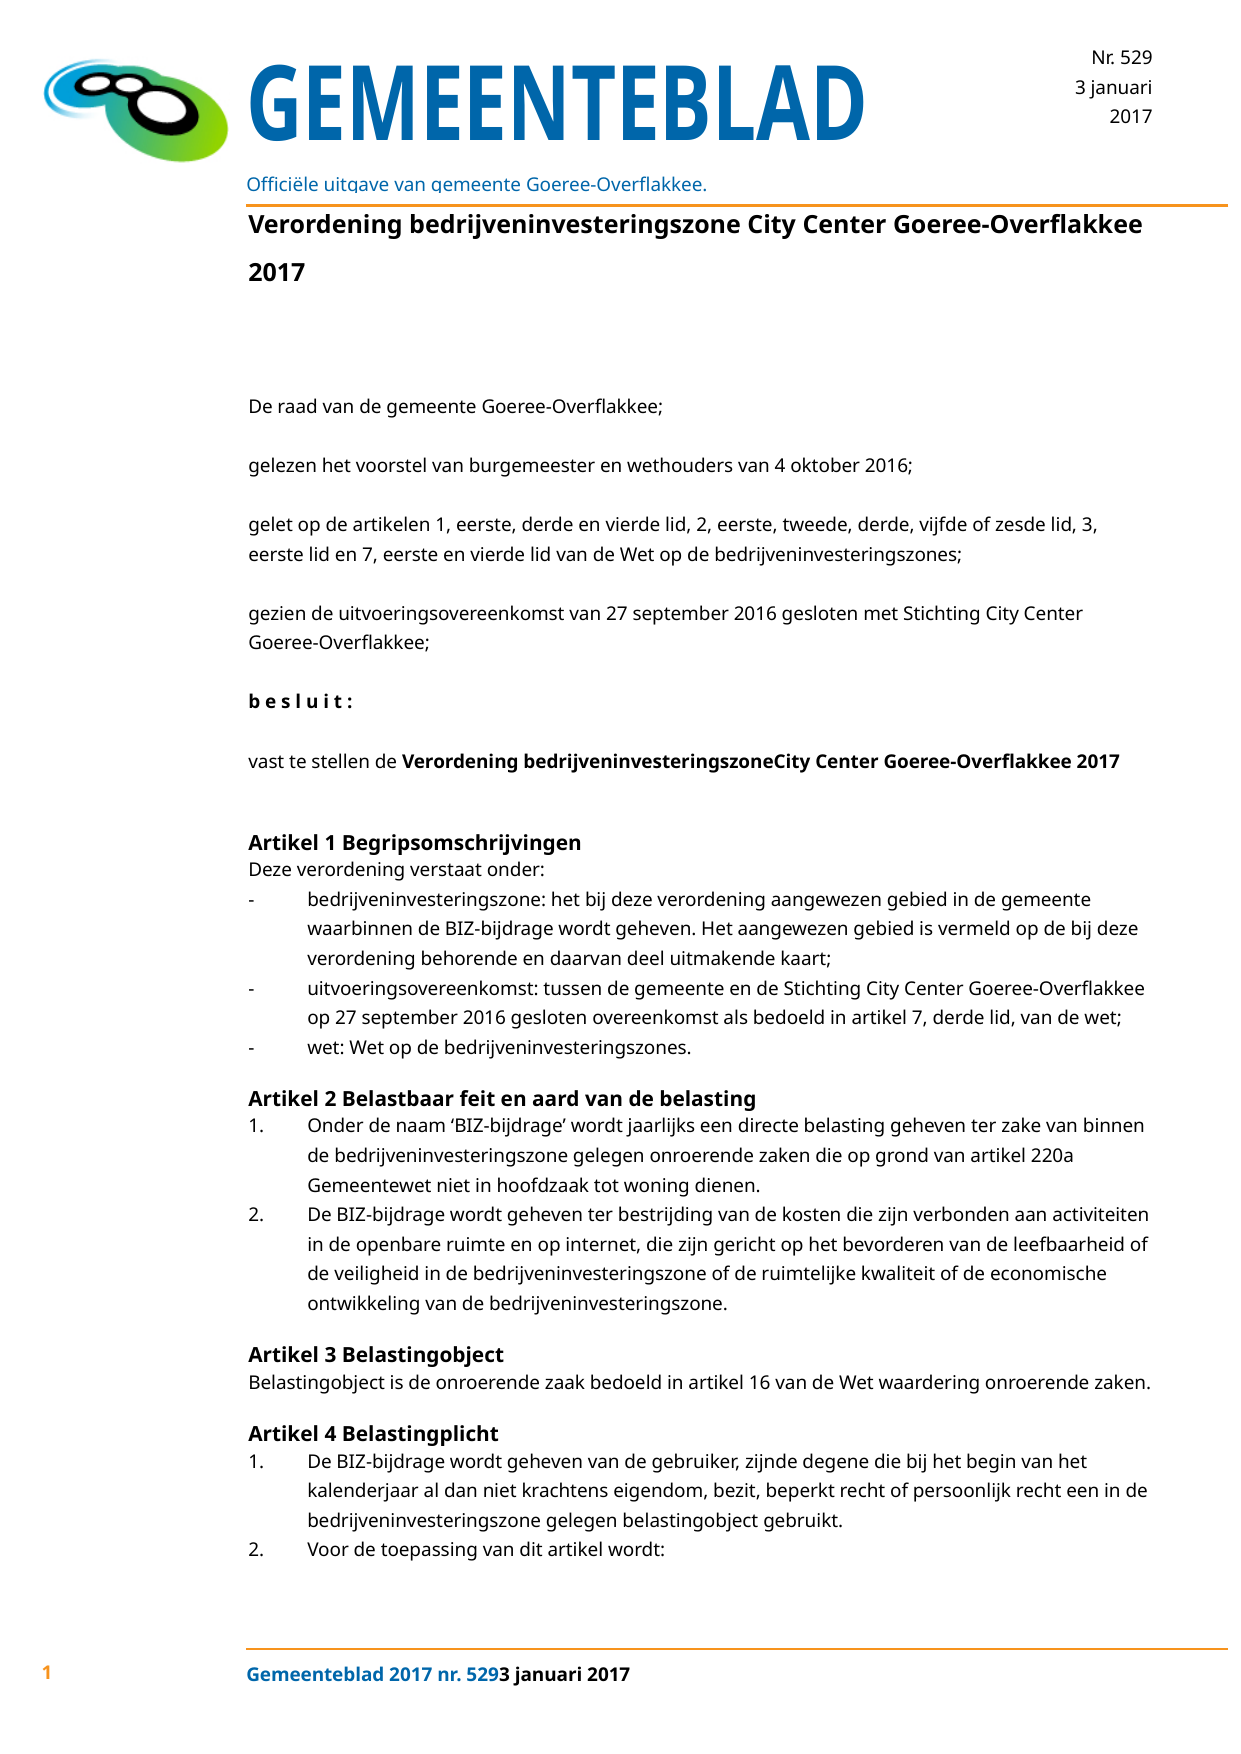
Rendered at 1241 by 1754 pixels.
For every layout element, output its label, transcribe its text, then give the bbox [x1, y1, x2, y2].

list De BIZ-bijdrage wordt geheven ter bestrijding van de kosten die zijn verbonden aan activiteiten in de openbare ruimte en op internet, die zijn gericht op het bevorderen van de leefbaarheid of de veiligheid in de bedrijveninvesteringszone of de ruimtelijke kwaliteit of de economische ontwikkeling van de bedrijveninvesteringszone. [248, 1201, 1152, 1316]
text Verordening bedrijveninvesteringszone City Center Goeree-Overflakkee 2017 [248, 207, 1152, 288]
text gelezen het voorstel van burgemeester en wethouders van 4 oktober 2016; [248, 452, 1152, 478]
text De raad van de gemeente Goeree-Overflakkee; [248, 393, 1152, 419]
list Voor de toepassing van dit artikel wordt: [248, 1537, 1152, 1562]
text gezien de uitvoeringsovereenkomst van 27 september 2016 gesloten met Stichting City Center Goeree-Overflakkee; [248, 600, 1152, 655]
text Artikel 2 Belastbaar feit en aard van de belasting [248, 1084, 1152, 1113]
text Artikel 4 Belastingplicht [248, 1419, 1152, 1448]
text Artikel 3 Belastingobject [248, 1341, 1152, 1369]
text Artikel 1 Begripsomschrijvingen [248, 828, 1152, 856]
picture [41, 47, 231, 172]
list uitvoeringsovereenkomst: tussen de gemeente en de Stichting City Center Goeree-Overflakkee op 27 september 2016 gesloten overeenkomst als bedoeld in artikel 7, derde lid, van de wet; [248, 975, 1152, 1030]
list Onder de naam ‘BIZ-bijdrage’ wordt jaarlijks een directe belasting geheven ter zake van binnen de bedrijveninvesteringszone gelegen onroerende zaken die op grond van artikel 220a Gemeentewet niet in hoofdzaak tot woning dienen. [248, 1113, 1152, 1198]
list De BIZ-bijdrage wordt geheven van de gebruiker, zijnde degene die bij het begin van het kalenderjaar al dan niet krachtens eigendom, bezit, beperkt recht of persoonlijk recht een in de bedrijveninvesteringszone gelegen belastingobject gebruikt. [248, 1448, 1152, 1533]
list wet: Wet op de bedrijveninvesteringszones. [248, 1034, 1152, 1059]
text Deze verordening verstaat onder: [248, 856, 1152, 882]
text gelet op de artikelen 1, eerste, derde en vierde lid, 2, eerste, tweede, derde, vijfde of zesde lid, 3, eerste lid en 7, eerste en vierde lid van de Wet op de bedrijveninvesteringszones; [248, 511, 1152, 567]
text b e s l u i t : [248, 689, 1152, 714]
text vast te stellen de Verordening bedrijveninvesteringszoneCity Center Goeree-Overflakkee 2017 [248, 748, 1152, 774]
text Belastingobject is de onroerende zaak bedoeld in artikel 16 van de Wet waardering onroerende zaken. [248, 1369, 1152, 1395]
list bedrijveninvesteringszone: het bij deze verordening aangewezen gebied in de gemeente waarbinnen de BIZ-bijdrage wordt geheven. Het aangewezen gebied is vermeld op de bij deze verordening behorende en daarvan deel uitmakende kaart; [248, 886, 1152, 971]
